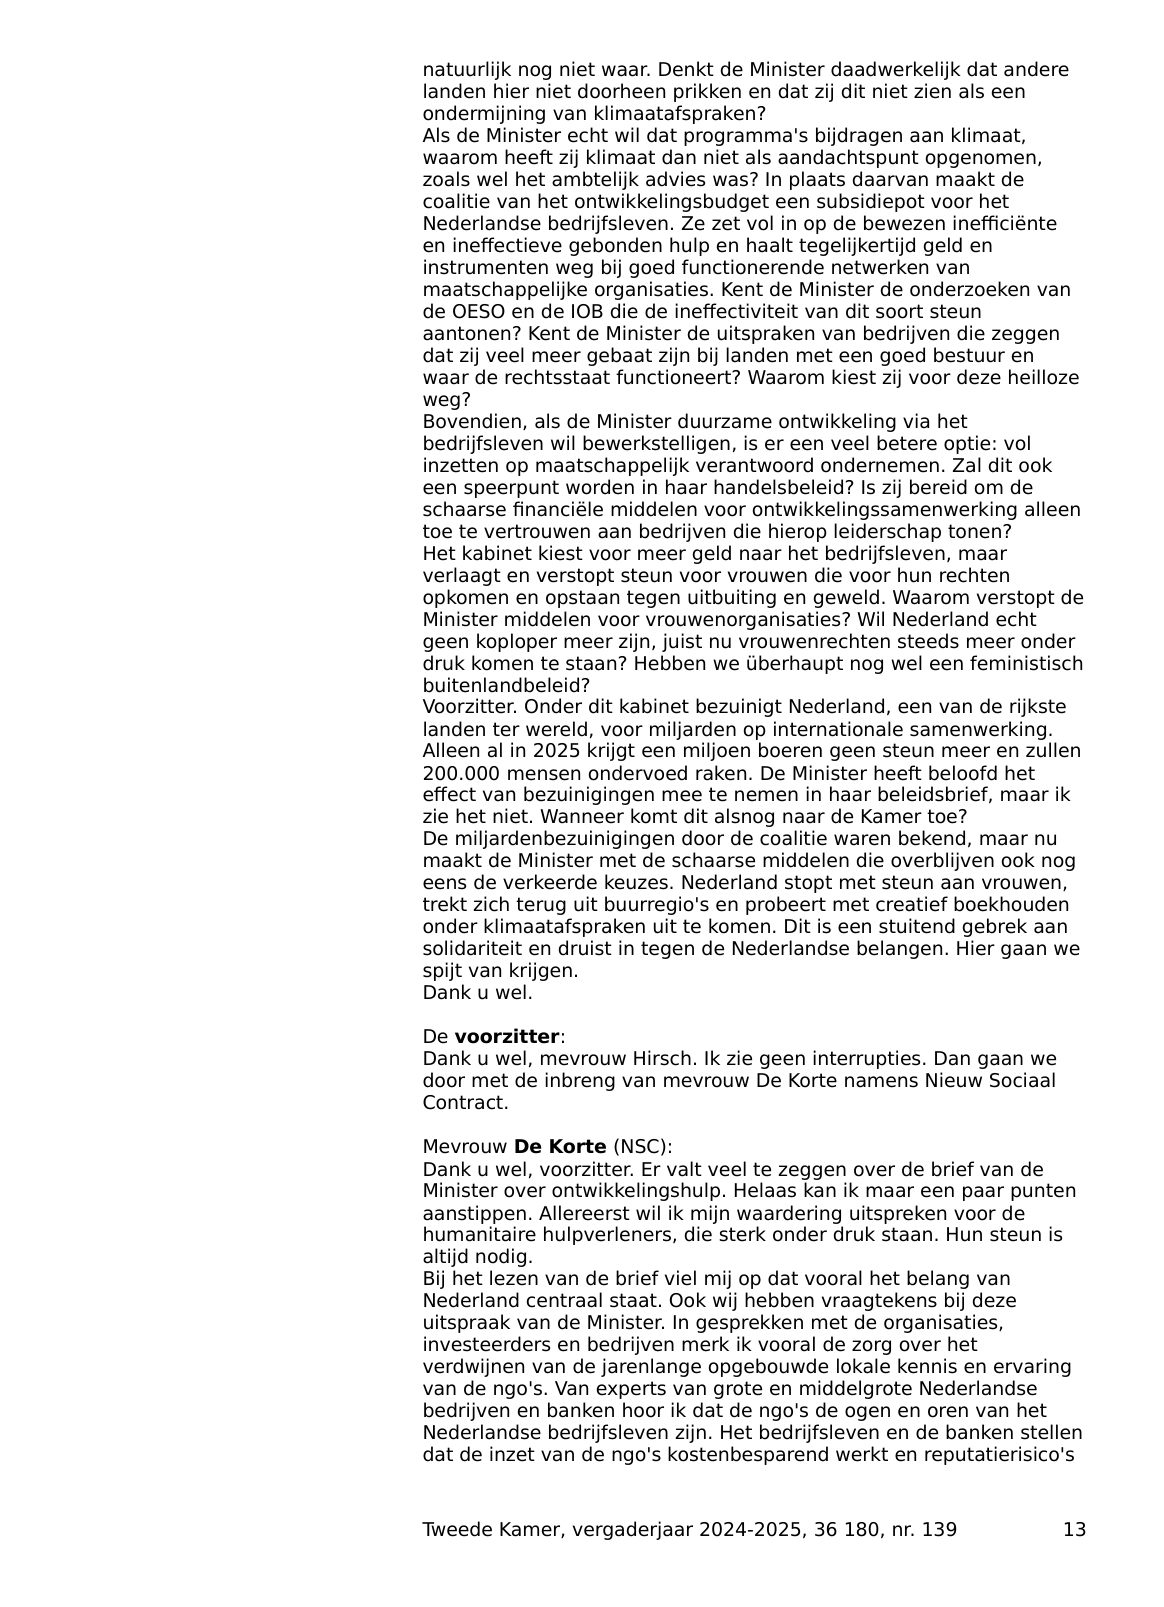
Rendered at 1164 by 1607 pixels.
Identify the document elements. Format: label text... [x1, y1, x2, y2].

text Bovendien, als de Minister duurzame ontwikkeling via het bedrijfsleven wil bewerkstelligen, is er een veel betere optie: vol inzetten op maatschappelijk verantwoord ondernemen. Zal dit ook een speerpunt worden in haar handelsbeleid? Is zij bereid om de schaarse financiële middelen voor ontwikkelingssamenwerking alleen toe te vertrouwen aan bedrijven die hierop leiderschap tonen? [422, 411, 1087, 543]
text Mevrouw De Korte (NSC): [422, 1136, 1087, 1158]
text natuurlijk nog niet waar. Denkt de Minister daadwerkelijk dat andere landen hier niet doorheen prikken en dat zij dit niet zien als een ondermijning van klimaatafspraken? [422, 59, 1087, 125]
text Dank u wel, mevrouw Hirsch. Ik zie geen interrupties. Dan gaan we door met de inbreng van mevrouw De Korte namens Nieuw Sociaal Contract. [422, 1048, 1087, 1114]
text Het kabinet kiest voor meer geld naar het bedrijfsleven, maar verlaagt en verstopt steun voor vrouwen die voor hun rechten opkomen en opstaan tegen uitbuiting en geweld. Waarom verstopt de Minister middelen voor vrouwenorganisaties? Wil Nederland echt geen koploper meer zijn, juist nu vrouwenrechten steeds meer onder druk komen te staan? Hebben we überhaupt nog wel een feministisch buitenlandbeleid? [422, 543, 1087, 696]
text Bij het lezen van de brief viel mij op dat vooral het belang van Nederland centraal staat. Ook wij hebben vraagtekens bij deze uitspraak van de Minister. In gesprekken met de organisaties, investeerders en bedrijven merk ik vooral de zorg over het verdwijnen van de jarenlange opgebouwde lokale kennis en ervaring van de ngo's. Van experts van grote en middelgrote Nederlandse bedrijven en banken hoor ik dat de ngo's de ogen en oren van het Nederlandse bedrijfsleven zijn. Het bedrijfsleven en de banken stellen dat de inzet van de ngo's kostenbesparend werkt en reputatierisico's [422, 1268, 1087, 1466]
text Als de Minister echt wil dat programma's bijdragen aan klimaat, waarom heeft zij klimaat dan niet als aandachtspunt opgenomen, zoals wel het ambtelijk advies was? In plaats daarvan maakt de coalitie van het ontwikkelingsbudget een subsidiepot voor het Nederlandse bedrijfsleven. Ze zet vol in op de bewezen inefficiënte en ineffectieve gebonden hulp en haalt tegelijkertijd geld en instrumenten weg bij goed functionerende netwerken van maatschappelijke organisaties. Kent de Minister de onderzoeken van de OESO en de IOB die de ineffectiviteit van dit soort steun aantonen? Kent de Minister de uitspraken van bedrijven die zeggen dat zij veel meer gebaat zijn bij landen met een goed bestuur en waar de rechtsstaat functioneert? Waarom kiest zij voor deze heilloze weg? [422, 125, 1087, 411]
text Voorzitter. Onder dit kabinet bezuinigt Nederland, een van de rijkste landen ter wereld, voor miljarden op internationale samenwerking. Alleen al in 2025 krijgt een miljoen boeren geen steun meer en zullen 200.000 mensen ondervoed raken. De Minister heeft beloofd het effect van bezuinigingen mee te nemen in haar beleidsbrief, maar ik zie het niet. Wanneer komt dit alsnog naar de Kamer toe? [422, 696, 1087, 828]
text De voorzitter: [422, 1026, 1087, 1048]
text Dank u wel, voorzitter. Er valt veel te zeggen over de brief van de Minister over ontwikkelingshulp. Helaas kan ik maar een paar punten aanstippen. Allereerst wil ik mijn waardering uitspreken voor de humanitaire hulpverleners, die sterk onder druk staan. Hun steun is altijd nodig. [422, 1158, 1087, 1268]
text De miljardenbezuinigingen door de coalitie waren bekend, maar nu maakt de Minister met de schaarse middelen die overblijven ook nog eens de verkeerde keuzes. Nederland stopt met steun aan vrouwen, trekt zich terug uit buurregio's en probeert met creatief boekhouden onder klimaatafspraken uit te komen. Dit is een stuitend gebrek aan solidariteit en druist in tegen de Nederlandse belangen. Hier gaan we spijt van krijgen. [422, 828, 1087, 982]
text Dank u wel. [422, 982, 1087, 1004]
